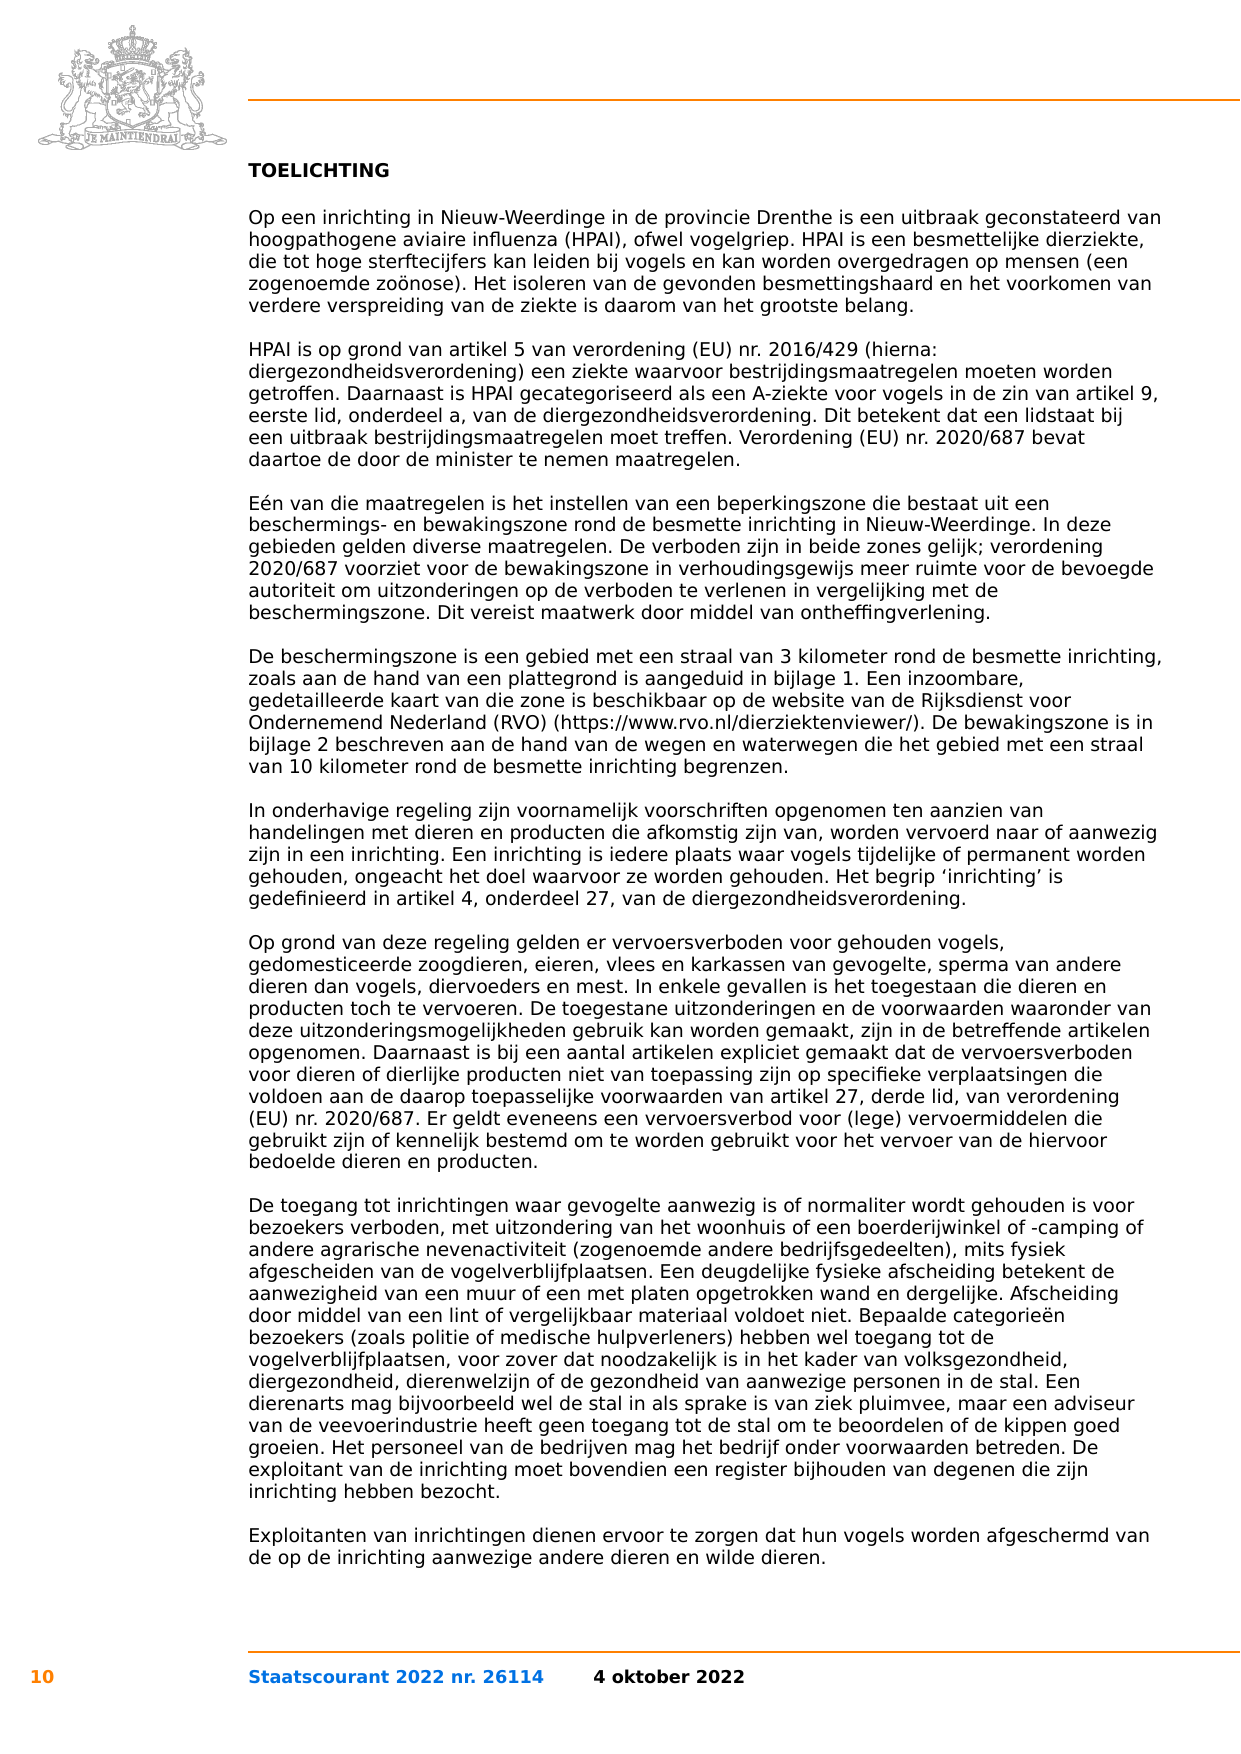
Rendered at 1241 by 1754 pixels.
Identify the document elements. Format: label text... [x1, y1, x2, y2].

text De beschermingszone is een gebied met een straal van 3 kilometer rond de besmette inrichting, zoals aan de hand van een plattegrond is aangeduid in bijlage 1. Een inzoombare, gedetailleerde kaart van die zone is beschikbaar op de website van de Rijksdienst voor Ondernemend Nederland (RVO) (https://www.rvo.nl/dierziektenviewer/). De bewakingszone is in bijlage 2 beschreven aan de hand van de wegen en waterwegen die het gebied met een straal van 10 kilometer rond de besmette inrichting begrenzen. [248, 646, 1163, 778]
picture [38, 25, 227, 150]
subtitle TOELICHTING [248, 160, 1163, 182]
text Exploitanten van inrichtingen dienen ervoor te zorgen dat hun vogels worden afgeschermd van de op de inrichting aanwezige andere dieren en wilde dieren. [248, 1525, 1163, 1569]
text Op grond van deze regeling gelden er vervoersverboden voor gehouden vogels, gedomesticeerde zoogdieren, eieren, vlees en karkassen van gevogelte, sperma van andere dieren dan vogels, diervoeders en mest. In enkele gevallen is het toegestaan die dieren en producten toch te vervoeren. De toegestane uitzonderingen en de voorwaarden waaronder van deze uitzonderingsmogelijkheden gebruik kan worden gemaakt, zijn in de betreffende artikelen opgenomen. Daarnaast is bij een aantal artikelen expliciet gemaakt dat de vervoersverboden voor dieren of dierlijke producten niet van toepassing zijn op specifieke verplaatsingen die voldoen aan de daarop toepasselijke voorwaarden van artikel 27, derde lid, van verordening (EU) nr. 2020/687. Er geldt eveneens een vervoersverbod voor (lege) vervoermiddelen die gebruikt zijn of kennelijk bestemd om te worden gebruikt voor het vervoer van de hiervoor bedoelde dieren en producten. [248, 932, 1163, 1173]
text HPAI is op grond van artikel 5 van verordening (EU) nr. 2016/429 (hierna: diergezondheidsverordening) een ziekte waarvoor bestrijdingsmaatregelen moeten worden getroffen. Daarnaast is HPAI gecategoriseerd als een A-ziekte voor vogels in de zin van artikel 9, eerste lid, onderdeel a, van de diergezondheidsverordening. Dit betekent dat een lidstaat bij een uitbraak bestrijdingsmaatregelen moet treffen. Verordening (EU) nr. 2020/687 bevat daartoe de door de minister te nemen maatregelen. [248, 339, 1163, 471]
text Eén van die maatregelen is het instellen van een beperkingszone die bestaat uit een beschermings- en bewakingszone rond de besmette inrichting in Nieuw-Weerdinge. In deze gebieden gelden diverse maatregelen. De verboden zijn in beide zones gelijk; verordening 2020/687 voorziet voor de bewakingszone in verhoudingsgewijs meer ruimte voor de bevoegde autoriteit om uitzonderingen op de verboden te verlenen in vergelijking met de beschermingszone. Dit vereist maatwerk door middel van ontheffingverlening. [248, 492, 1163, 624]
text In onderhavige regeling zijn voornamelijk voorschriften opgenomen ten aanzien van handelingen met dieren en producten die afkomstig zijn van, worden vervoerd naar of aanwezig zijn in een inrichting. Een inrichting is iedere plaats waar vogels tijdelijke of permanent worden gehouden, ongeacht het doel waarvoor ze worden gehouden. Het begrip ‘inrichting’ is gedefinieerd in artikel 4, onderdeel 27, van de diergezondheidsverordening. [248, 800, 1163, 910]
text De toegang tot inrichtingen waar gevogelte aanwezig is of normaliter wordt gehouden is voor bezoekers verboden, met uitzondering van het woonhuis of een boerderijwinkel of -camping of andere agrarische nevenactiviteit (zogenoemde andere bedrijfsgedeelten), mits fysiek afgescheiden van de vogelverblijfplaatsen. Een deugdelijke fysieke afscheiding betekent de aanwezigheid van een muur of een met platen opgetrokken wand en dergelijke. Afscheiding door middel van een lint of vergelijkbaar materiaal voldoet niet. Bepaalde categorieën bezoekers (zoals politie of medische hulpverleners) hebben wel toegang tot de vogelverblijfplaatsen, voor zover dat noodzakelijk is in het kader van volksgezondheid, diergezondheid, dierenwelzijn of de gezondheid van aanwezige personen in de stal. Een dierenarts mag bijvoorbeeld wel de stal in als sprake is van ziek pluimvee, maar een adviseur van de veevoerindustrie heeft geen toegang tot de stal om te beoordelen of de kippen goed groeien. Het personeel van de bedrijven mag het bedrijf onder voorwaarden betreden. De exploitant van de inrichting moet bovendien een register bijhouden van degenen die zijn inrichting hebben bezocht. [248, 1195, 1163, 1503]
text Op een inrichting in Nieuw-Weerdinge in de provincie Drenthe is een uitbraak geconstateerd van hoogpathogene aviaire influenza (HPAI), ofwel vogelgriep. HPAI is een besmettelijke dierziekte, die tot hoge sterftecijfers kan leiden bij vogels en kan worden overgedragen op mensen (een zogenoemde zoönose). Het isoleren van de gevonden besmettingshaard en het voorkomen van verdere verspreiding van de ziekte is daarom van het grootste belang. [248, 207, 1163, 317]
